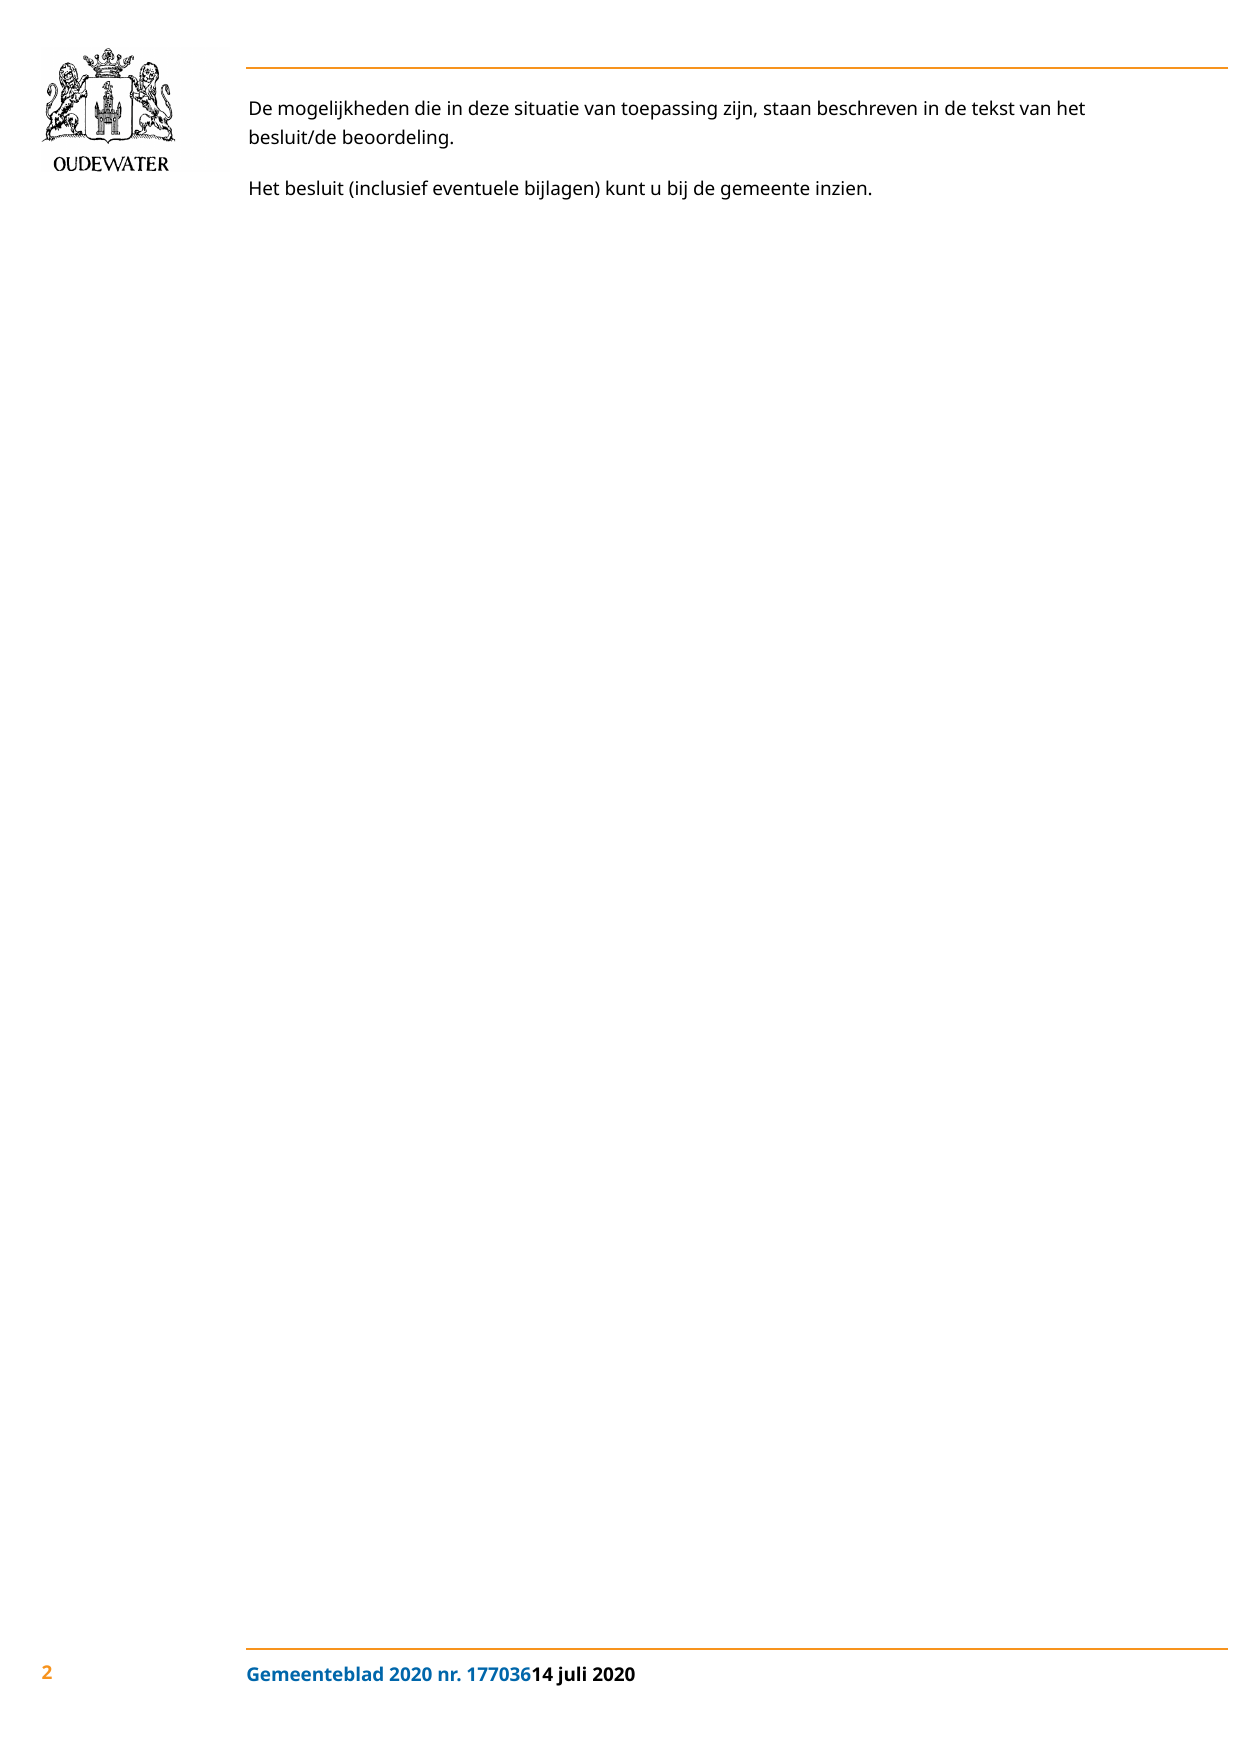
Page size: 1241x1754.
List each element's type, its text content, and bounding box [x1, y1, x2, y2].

text De mogelijkheden die in deze situatie van toepassing zijn, staan beschreven in de tekst van het besluit/de beoordeling. [248, 95, 1152, 150]
picture [41, 47, 231, 172]
text Het besluit (inclusief eventuele bijlagen) kunt u bij de gemeente inzien. [248, 175, 1152, 201]
